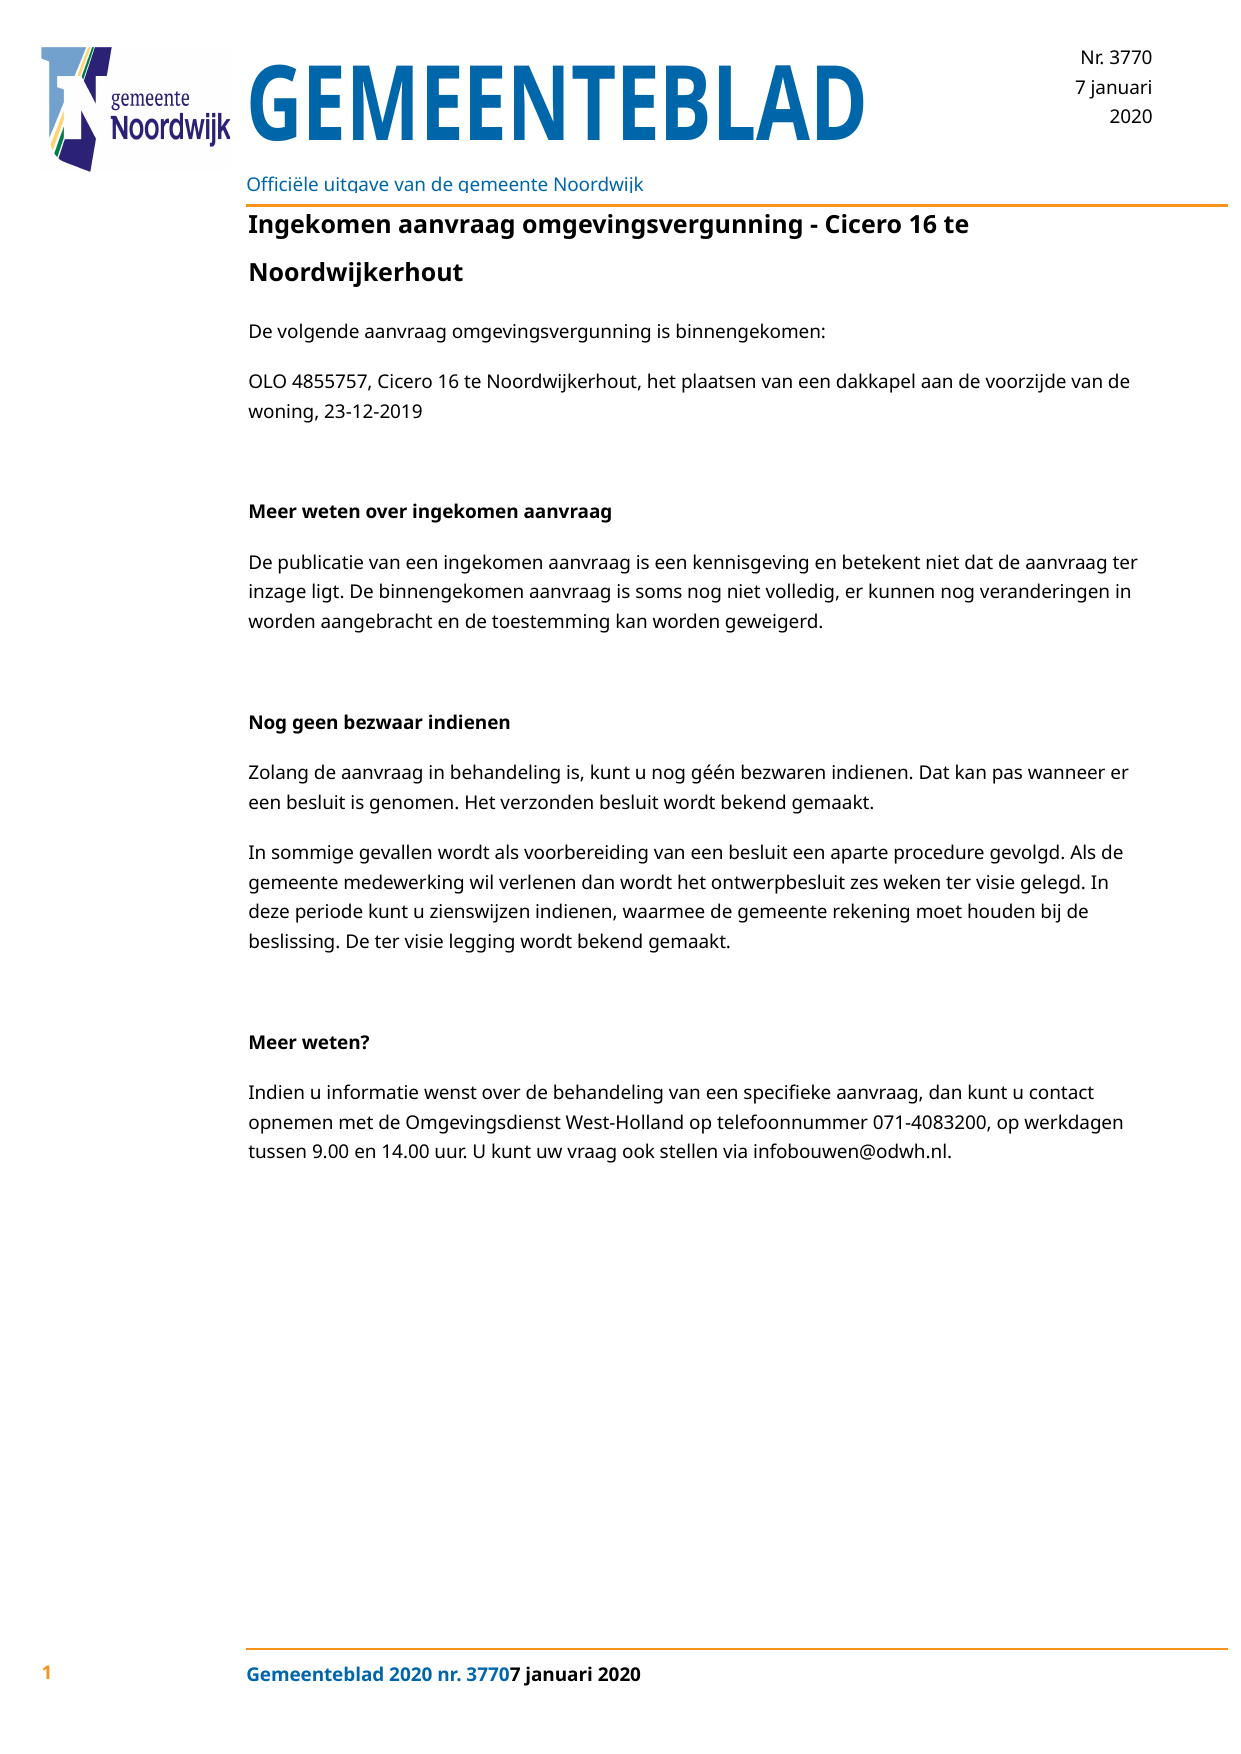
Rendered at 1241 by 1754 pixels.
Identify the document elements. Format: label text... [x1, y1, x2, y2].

text Meer weten? [248, 1029, 1152, 1055]
text Meer weten over ingekomen aanvraag [248, 499, 1152, 524]
text Indien u informatie wenst over de behandeling van een specifieke aanvraag, dan kunt u contact opnemen met de Omgevingsdienst West-Holland op telefoonnummer 071-4083200, op werkdagen tussen 9.00 en 14.00 uur. U kunt uw vraag ook stellen via infobouwen@odwh.nl. [248, 1079, 1152, 1164]
text Zolang de aanvraag in behandeling is, kunt u nog géén bezwaren indienen. Dat kan pas wanneer er een besluit is genomen. Het verzonden besluit wordt bekend gemaakt. [248, 759, 1152, 815]
text In sommige gevallen wordt als voorbereiding van een besluit een aparte procedure gevolgd. Als de gemeente medewerking wil verlenen dan wordt het ontwerpbesluit zes weken ter visie gelegd. In deze periode kunt u zienswijzen indienen, waarmee de gemeente rekening moet houden bij de beslissing. De ter visie legging wordt bekend gemaakt. [248, 839, 1152, 954]
text Ingekomen aanvraag omgevingsvergunning - Cicero 16 te Noordwijkerhout [248, 207, 1152, 288]
text De volgende aanvraag omgevingsvergunning is binnengekomen: [248, 318, 1152, 344]
picture [41, 47, 231, 172]
text OLO 4855757, Cicero 16 te Noordwijkerhout, het plaatsen van een dakkapel aan de voorzijde van de woning, 23-12-2019 [248, 368, 1152, 424]
text De publicatie van een ingekomen aanvraag is een kennisgeving en betekent niet dat de aanvraag ter inzage ligt. De binnengekomen aanvraag is soms nog niet volledig, er kunnen nog veranderingen in worden aangebracht en de toestemming kan worden geweigerd. [248, 549, 1152, 634]
text Nog geen bezwaar indienen [248, 709, 1152, 735]
